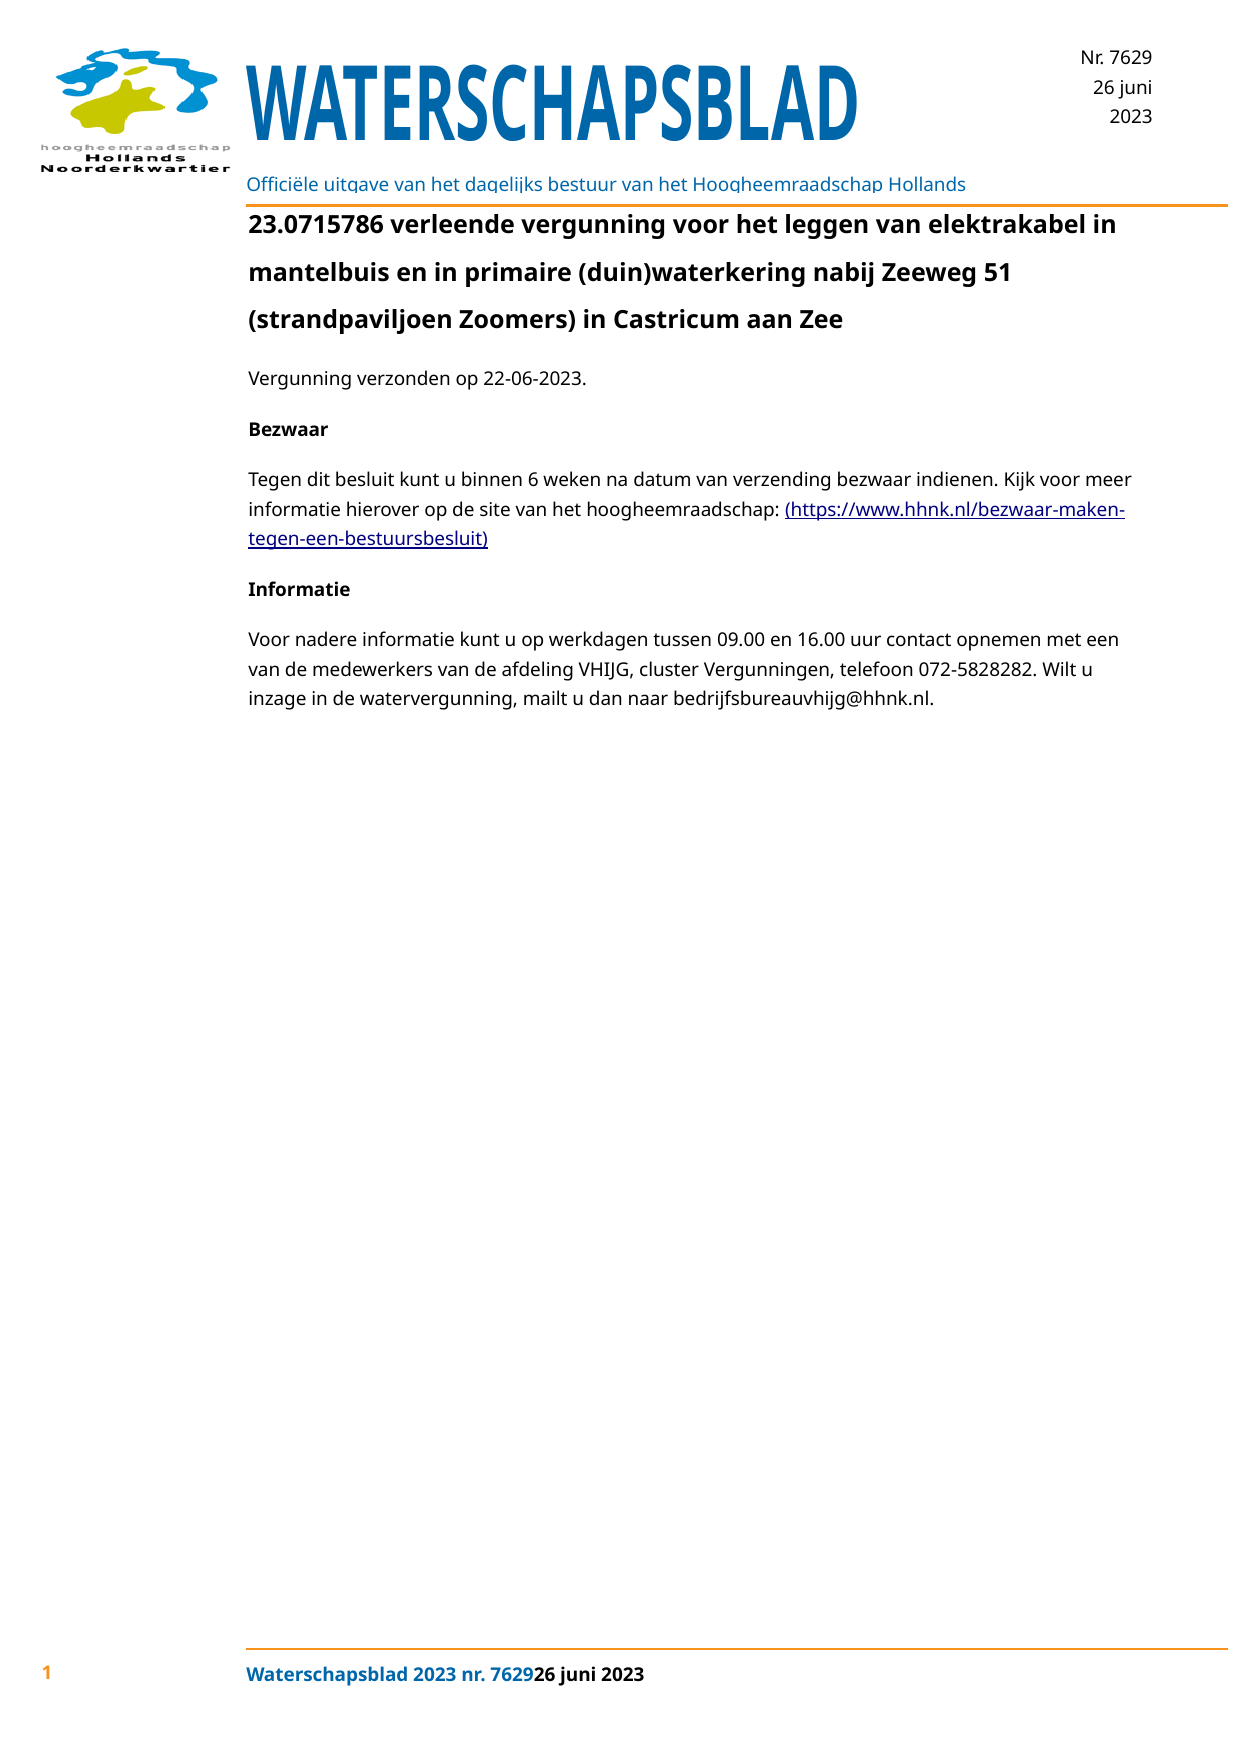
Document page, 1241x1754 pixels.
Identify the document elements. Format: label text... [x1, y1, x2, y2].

text 23.0715786 verleende vergunning voor het leggen van elektrakabel in mantelbuis en in primaire (duin)waterkering nabij Zeeweg 51 (strandpaviljoen Zoomers) in Castricum aan Zee [248, 207, 1152, 336]
text Voor nadere informatie kunt u op werkdagen tussen 09.00 en 16.00 uur contact opnemen met een van de medewerkers van de afdeling VHIJG, cluster Vergunningen, telefoon 072-5828282. Wilt u inzage in de watervergunning, mailt u dan naar bedrijfsbureauvhijg@hhnk.nl. [248, 626, 1152, 711]
text Vergunning verzonden op 22-06-2023. [248, 366, 1152, 391]
text Bezwaar [248, 416, 1152, 442]
text Tegen dit besluit kunt u binnen 6 weken na datum van verzending bezwaar indienen. Kijk voor meer informatie hierover op de site van het hoogheemraadschap: (https://www.hhnk.nl/bezwaar-maken-tegen-een-bestuursbesluit) [248, 466, 1152, 551]
picture [41, 47, 231, 172]
text Informatie [248, 576, 1152, 602]
